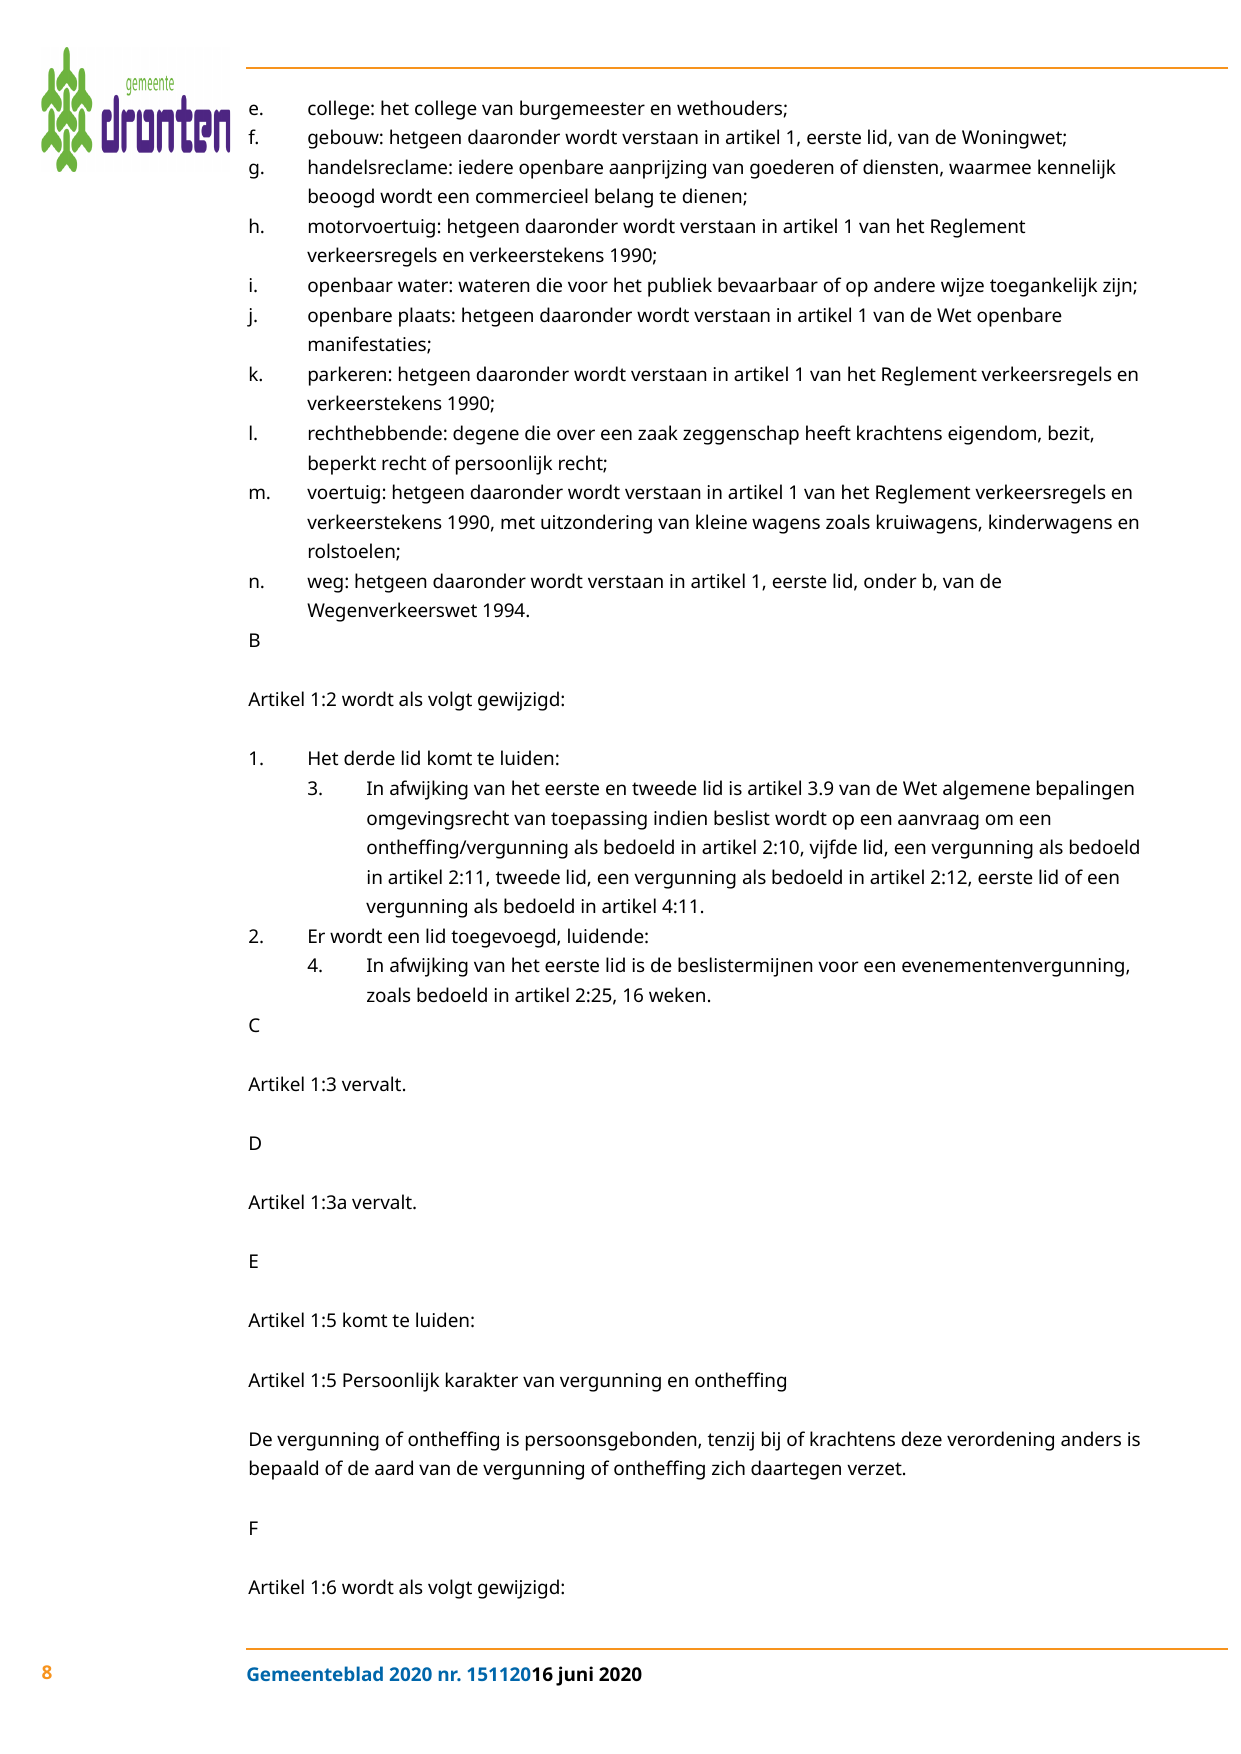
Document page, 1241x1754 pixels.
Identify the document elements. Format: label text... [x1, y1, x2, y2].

text D [248, 1130, 1152, 1156]
list voertuig: hetgeen daaronder wordt verstaan in artikel 1 van het Reglement verkeersregels en verkeerstekens 1990, met uitzondering van kleine wagens zoals kruiwagens, kinderwagens en rolstoelen; [248, 479, 1152, 564]
list In afwijking van het eerste lid is de beslistermijnen voor een evenementenvergunning, zoals bedoeld in artikel 2:25, 16 weken. [307, 953, 1152, 1008]
list handelsreclame: iedere openbare aanprijzing van goederen of diensten, waarmee kennelijk beoogd wordt een commercieel belang te dienen; [248, 154, 1152, 209]
text C [248, 1012, 1152, 1038]
list college: het college van burgemeester en wethouders; [248, 95, 1152, 121]
list motorvoertuig: hetgeen daaronder wordt verstaan in artikel 1 van het Reglement verkeersregels en verkeerstekens 1990; [248, 213, 1152, 268]
text B [248, 627, 1152, 653]
text Artikel 1:6 wordt als volgt gewijzigd: [248, 1574, 1152, 1600]
list openbare plaats: hetgeen daaronder wordt verstaan in artikel 1 van de Wet openbare manifestaties; [248, 302, 1152, 357]
list rechthebbende: degene die over een zaak zeggenschap heeft krachtens eigendom, bezit, beperkt recht of persoonlijk recht; [248, 420, 1152, 476]
list gebouw: hetgeen daaronder wordt verstaan in artikel 1, eerste lid, van de Woningwet; [248, 124, 1152, 150]
text Artikel 1:5 komt te luiden: [248, 1308, 1152, 1333]
text Artikel 1:3 vervalt. [248, 1071, 1152, 1097]
text E [248, 1248, 1152, 1274]
list weg: hetgeen daaronder wordt verstaan in artikel 1, eerste lid, onder b, van de Wegenverkeerswet 1994. [248, 568, 1152, 623]
text F [248, 1515, 1152, 1541]
text Artikel 1:5 Persoonlijk karakter van vergunning en ontheffing [248, 1367, 1152, 1393]
list In afwijking van het eerste en tweede lid is artikel 3.9 van de Wet algemene bepalingen omgevingsrecht van toepassing indien beslist wordt op een aanvraag om een ontheffing/vergunning als bedoeld in artikel 2:10, vijfde lid, een vergunning als bedoeld in artikel 2:11, tweede lid, een vergunning als bedoeld in artikel 2:12, eerste lid of een vergunning als bedoeld in artikel 4:11. [307, 775, 1152, 919]
text De vergunning of ontheffing is persoonsgebonden, tenzij bij of krachtens deze verordening anders is bepaald of de aard van de vergunning of ontheffing zich daartegen verzet. [248, 1426, 1152, 1481]
text Artikel 1:2 wordt als volgt gewijzigd: [248, 686, 1152, 712]
picture [41, 47, 231, 172]
list parkeren: hetgeen daaronder wordt verstaan in artikel 1 van het Reglement verkeersregels en verkeerstekens 1990; [248, 361, 1152, 416]
list Het derde lid komt te luiden: [248, 746, 1152, 771]
list Er wordt een lid toegevoegd, luidende: [248, 923, 1152, 949]
text Artikel 1:3a vervalt. [248, 1189, 1152, 1215]
list openbaar water: wateren die voor het publiek bevaarbaar of op andere wijze toegankelijk zijn; [248, 272, 1152, 298]
